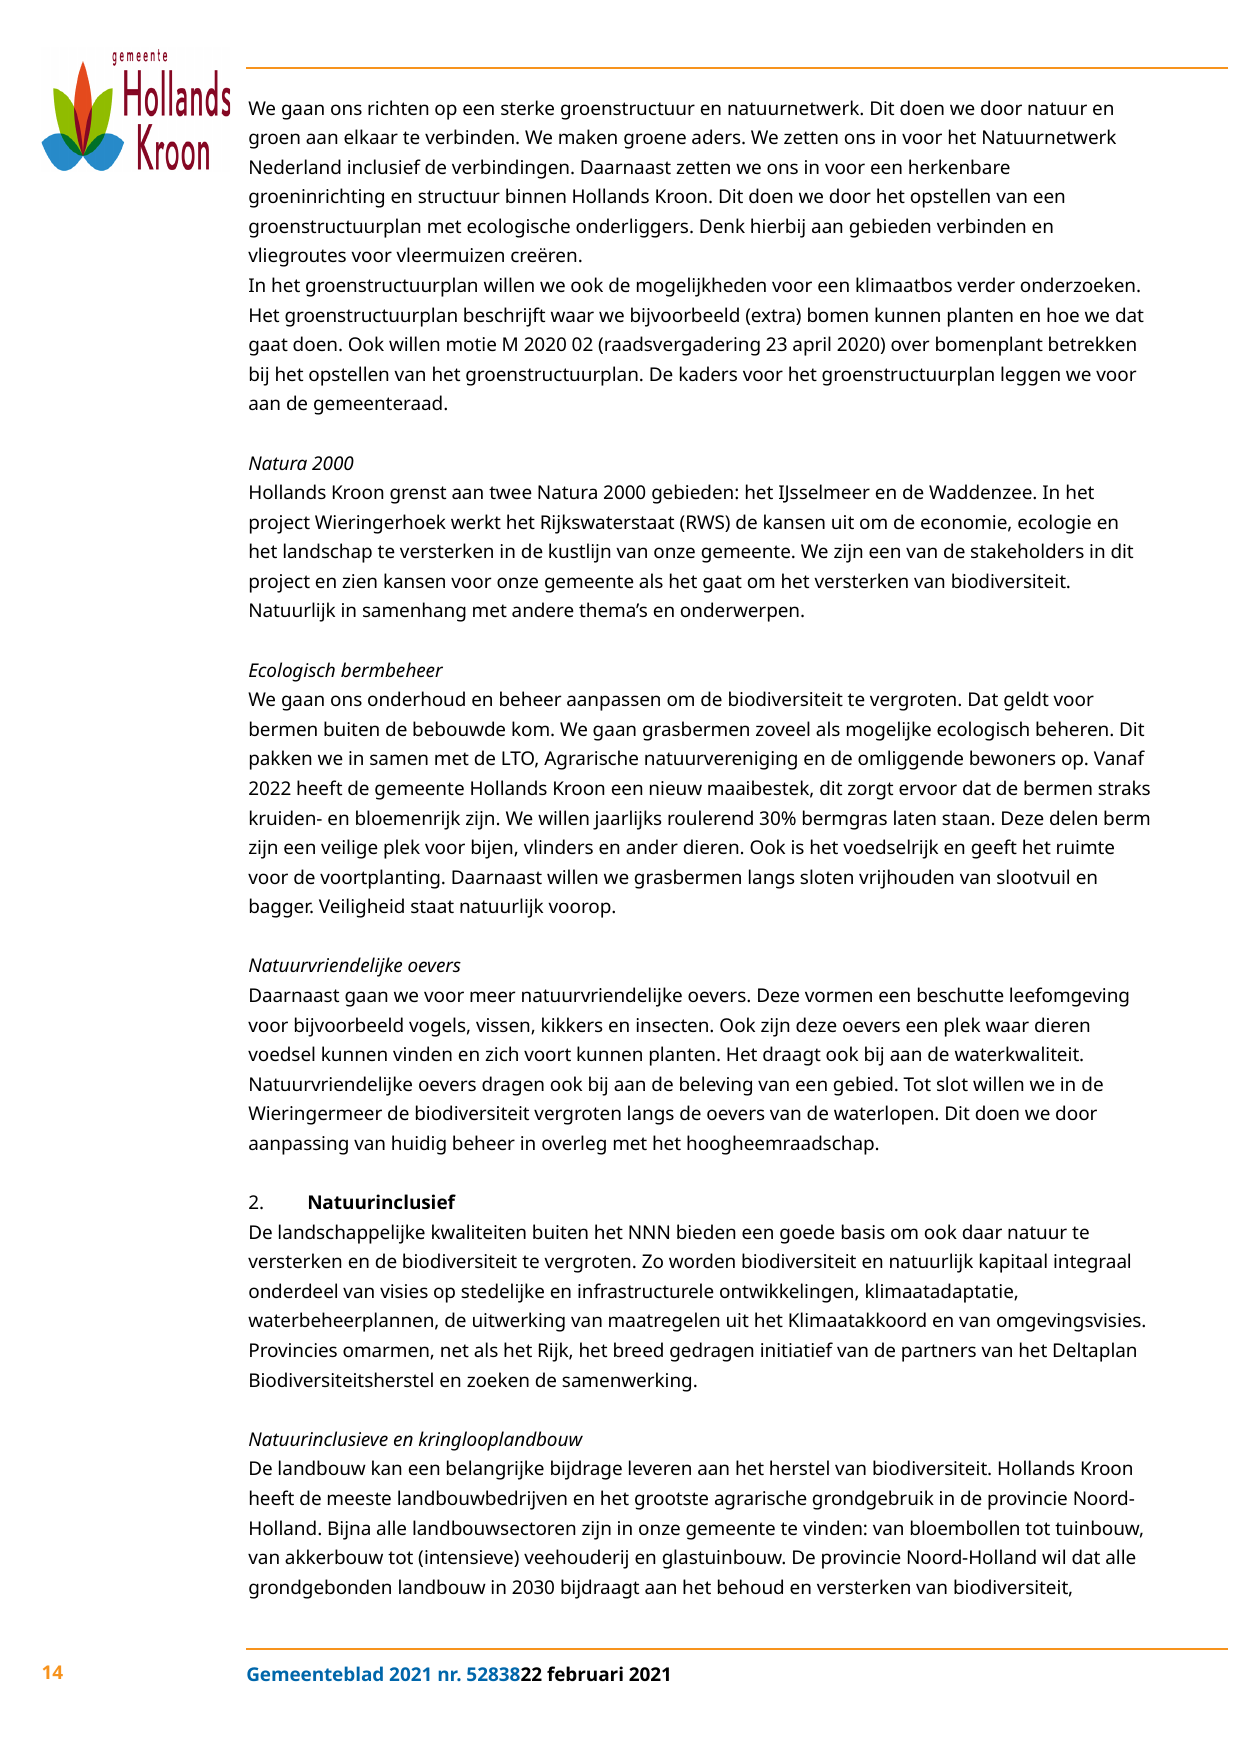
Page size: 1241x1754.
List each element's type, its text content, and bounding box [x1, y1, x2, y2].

picture [41, 47, 231, 172]
text Hollands Kroon grenst aan twee Natura 2000 gebieden: het IJsselmeer en de Waddenzee. In het project Wieringerhoek werkt het Rijkswaterstaat (RWS) de kansen uit om de economie, ecologie en het landschap te versterken in de kustlijn van onze gemeente. We zijn een van de stakeholders in dit project en zien kansen voor onze gemeente als het gaat om het versterken van biodiversiteit. Natuurlijk in samenhang met andere thema’s en onderwerpen. [248, 479, 1152, 623]
text Natuurvriendelijke oevers [248, 953, 1152, 978]
text Daarnaast gaan we voor meer natuurvriendelijke oevers. Deze vormen een beschutte leefomgeving voor bijvoorbeeld vogels, vissen, kikkers en insecten. Ook zijn deze oevers een plek waar dieren voedsel kunnen vinden en zich voort kunnen planten. Het draagt ook bij aan de waterkwaliteit. Natuurvriendelijke oevers dragen ook bij aan de beleving van een gebied. Tot slot willen we in de Wieringermeer de biodiversiteit vergroten langs de oevers van de waterlopen. Dit doen we door aanpassing van huidig beheer in overleg met het hoogheemraadschap. [248, 982, 1152, 1156]
text In het groenstructuurplan willen we ook de mogelijkheden voor een klimaatbos verder onderzoeken. Het groenstructuurplan beschrijft waar we bijvoorbeeld (extra) bomen kunnen planten en hoe we dat gaat doen. Ook willen motie M 2020 02 (raadsvergadering 23 april 2020) over bomenplant betrekken bij het opstellen van het groenstructuurplan. De kaders voor het groenstructuurplan leggen we voor aan de gemeenteraad. [248, 272, 1152, 416]
text We gaan ons onderhoud en beheer aanpassen om de biodiversiteit te vergroten. Dat geldt voor bermen buiten de bebouwde kom. We gaan grasbermen zoveel als mogelijke ecologisch beheren. Dit pakken we in samen met de LTO, Agrarische natuurvereniging en de omliggende bewoners op. Vanaf 2022 heeft de gemeente Hollands Kroon een nieuw maaibestek, dit zorgt ervoor dat de bermen straks kruiden- en bloemenrijk zijn. We willen jaarlijks roulerend 30% bermgras laten staan. Deze delen berm zijn een veilige plek voor bijen, vlinders en ander dieren. Ook is het voedselrijk en geeft het ruimte voor de voortplanting. Daarnaast willen we grasbermen langs sloten vrijhouden van slootvuil en bagger. Veiligheid staat natuurlijk voorop. [248, 686, 1152, 919]
text De landbouw kan een belangrijke bijdrage leveren aan het herstel van biodiversiteit. Hollands Kroon heeft de meeste landbouwbedrijven en het grootste agrarische grondgebruik in de provincie Noord- Holland. Bijna alle landbouwsectoren zijn in onze gemeente te vinden: van bloembollen tot tuinbouw, van akkerbouw tot (intensieve) veehouderij en glastuinbouw. De provincie Noord-Holland wil dat alle grondgebonden landbouw in 2030 bijdraagt aan het behoud en versterken van biodiversiteit, [248, 1456, 1152, 1600]
text Ecologisch bermbeheer [248, 657, 1152, 683]
text De landschappelijke kwaliteiten buiten het NNN bieden een goede basis om ook daar natuur te versterken en de biodiversiteit te vergroten. Zo worden biodiversiteit en natuurlijk kapitaal integraal onderdeel van visies op stedelijke en infrastructurele ontwikkelingen, klimaatadaptatie, waterbeheerplannen, de uitwerking van maatregelen uit het Klimaatakkoord en van omgevingsvisies. Provincies omarmen, net als het Rijk, het breed gedragen initiatief van de partners van het Deltaplan Biodiversiteitsherstel en zoeken de samenwerking. [248, 1219, 1152, 1393]
text We gaan ons richten op een sterke groenstructuur en natuurnetwerk. Dit doen we door natuur en groen aan elkaar te verbinden. We maken groene aders. We zetten ons in voor het Natuurnetwerk Nederland inclusief de verbindingen. Daarnaast zetten we ons in voor een herkenbare groeninrichting en structuur binnen Hollands Kroon. Dit doen we door het opstellen van een groenstructuurplan met ecologische onderliggers. Denk hierbij aan gebieden verbinden en vliegroutes voor vleermuizen creëren. [248, 95, 1152, 268]
text Natura 2000 [248, 450, 1152, 476]
text Natuurinclusieve en kringlooplandbouw [248, 1426, 1152, 1452]
list Natuurinclusief [248, 1189, 1152, 1215]
